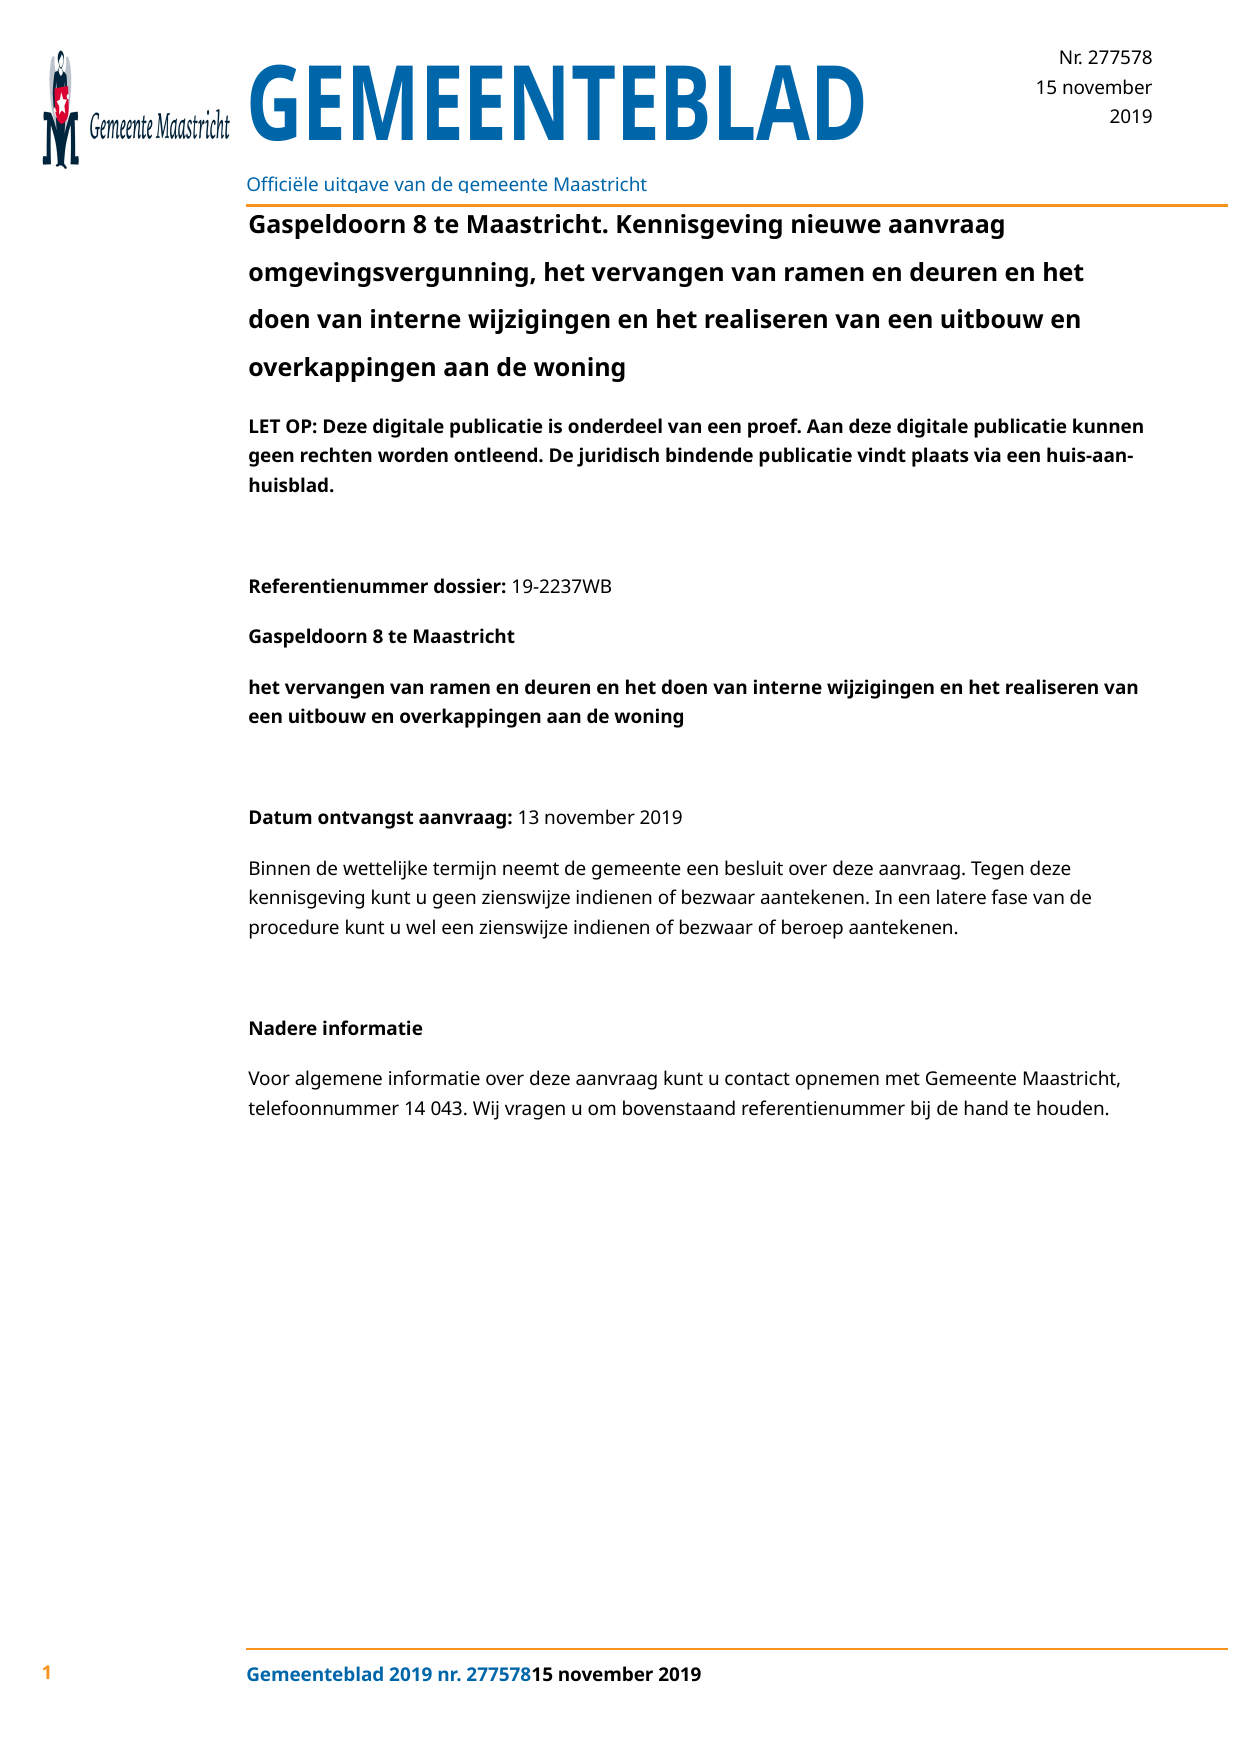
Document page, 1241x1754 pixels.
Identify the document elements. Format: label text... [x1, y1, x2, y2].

text Gaspeldoorn 8 te Maastricht [248, 623, 1152, 649]
text Datum ontvangst aanvraag: 13 november 2019 [248, 804, 1152, 830]
text Voor algemene informatie over deze aanvraag kunt u contact opnemen met Gemeente Maastricht, telefoonnummer 14 043. Wij vragen u om bovenstaand referentienummer bij de hand te houden. [248, 1065, 1152, 1121]
text Nadere informatie [248, 1015, 1152, 1041]
text Referentienummer dossier: 19-2237WB [248, 573, 1152, 599]
text het vervangen van ramen en deuren en het doen van interne wijzigingen en het realiseren van een uitbouw en overkappingen aan de woning [248, 674, 1152, 729]
text LET OP: Deze digitale publicatie is onderdeel van een proef. Aan deze digitale publicatie kunnen geen rechten worden ontleend. De juridisch bindende publicatie vindt plaats via een huis-aan-huisblad. [248, 413, 1152, 498]
text Gaspeldoorn 8 te Maastricht. Kennisgeving nieuwe aanvraag omgevingsvergunning, het vervangen van ramen en deuren en het doen van interne wijzigingen en het realiseren van een uitbouw en overkappingen aan de woning [248, 207, 1152, 384]
text Binnen de wettelijke termijn neemt de gemeente een besluit over deze aanvraag. Tegen deze kennisgeving kunt u geen zienswijze indienen of bezwaar aantekenen. In een latere fase van de procedure kunt u wel een zienswijze indienen of bezwaar of beroep aantekenen. [248, 855, 1152, 940]
picture [41, 47, 231, 172]
